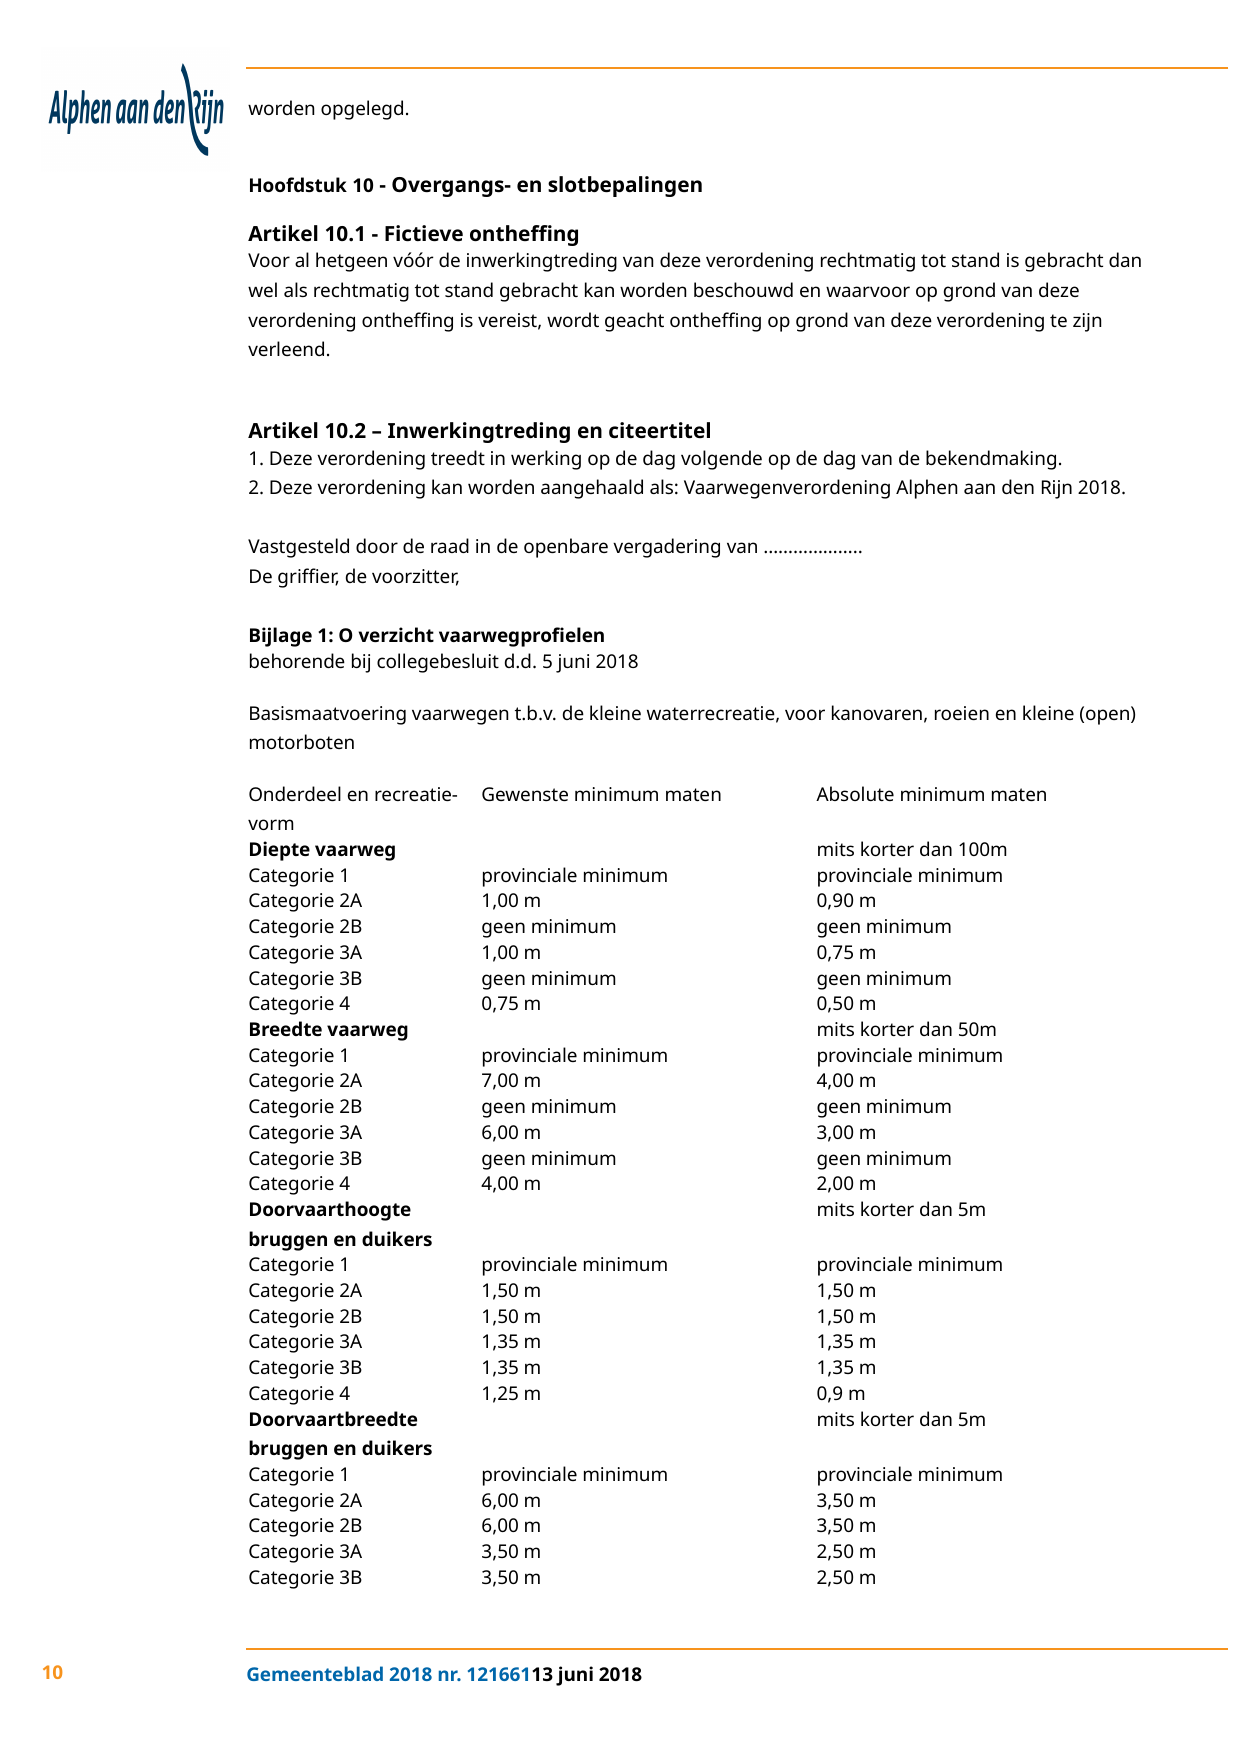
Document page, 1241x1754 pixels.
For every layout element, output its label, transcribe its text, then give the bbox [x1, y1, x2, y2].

table_cell Categorie 1 [248, 1461, 481, 1487]
table_cell geen minimum [816, 1145, 1152, 1171]
table_cell provinciale minimum [481, 1252, 816, 1277]
table_cell mits korter dan 5m [816, 1196, 1152, 1252]
table_cell 1,35 m [816, 1329, 1152, 1354]
table_cell 1,50 m [816, 1277, 1152, 1303]
table_cell [649, 648, 984, 674]
table_cell mits korter dan 100m [816, 836, 1152, 862]
table_cell 4,00 m [481, 1171, 816, 1196]
text 1. Deze verordening treedt in werking op de dag volgende op de dag van de bekendmaking. [248, 445, 1152, 471]
table_cell Categorie 2A [248, 1068, 481, 1093]
table_cell Categorie 4 [248, 990, 481, 1016]
table_cell provinciale minimum [481, 1461, 816, 1487]
table_cell geen minimum [816, 965, 1152, 990]
table_cell geen minimum [816, 1093, 1152, 1119]
table_cell 1,00 m [481, 939, 816, 965]
table_cell [649, 674, 984, 700]
table_cell 3,00 m [816, 1119, 1152, 1145]
table_header [649, 623, 984, 648]
text Voor al hetgeen vóór de inwerkingtreding van deze verordening rechtmatig tot stand is gebracht dan wel als rechtmatig tot stand gebracht kan worden beschouwd en waarvoor op grond van deze verordening ontheffing is vereist, wordt geacht ontheffing op grond van deze verordening te zijn verleend. [248, 248, 1152, 362]
table_cell Categorie 2B [248, 1513, 481, 1538]
table_cell Basismaatvoering vaarwegen t.b.v. de kleine waterrecreatie, voor kanovaren, roeien en kleine (open) motorboten [248, 700, 1152, 755]
table_cell Gewenste minimum maten [481, 781, 816, 836]
table_cell 0,9 m [816, 1380, 1152, 1406]
table_cell geen minimum [481, 1093, 816, 1119]
table_cell Categorie 3A [248, 1119, 481, 1145]
table_cell geen minimum [481, 1145, 816, 1171]
text Hoofdstuk 10 - Overgangs- en slotbepalingen [248, 170, 1152, 198]
table_cell 1,35 m [481, 1329, 816, 1354]
table_cell Diepte vaarweg [248, 836, 481, 862]
table_cell 4,00 m [816, 1068, 1152, 1093]
table_cell Categorie 2B [248, 913, 481, 939]
table_cell 1,50 m [481, 1303, 816, 1329]
table_cell Categorie 3B [248, 1355, 481, 1380]
table_cell [481, 1406, 816, 1461]
table_cell 7,00 m [481, 1068, 816, 1093]
table_cell geen minimum [481, 913, 816, 939]
table_cell 0,75 m [481, 990, 816, 1016]
table_cell geen minimum [816, 913, 1152, 939]
table_cell Doorvaartbreedte bruggen en duikers [248, 1406, 481, 1461]
table_cell 3,50 m [816, 1487, 1152, 1513]
table_cell 2,50 m [816, 1564, 1152, 1590]
table_cell 0,75 m [816, 939, 1152, 965]
table_cell Absolute minimum maten [816, 781, 1152, 836]
table_cell provinciale minimum [816, 1252, 1152, 1277]
table_cell Categorie 1 [248, 862, 481, 887]
table_cell Breedte vaarweg [248, 1016, 481, 1042]
text Artikel 10.1 - Fictieve ontheffing [248, 219, 1152, 248]
table_cell [481, 1016, 816, 1042]
table_cell 3,50 m [481, 1539, 816, 1564]
table_cell [248, 755, 481, 781]
table_cell Doorvaarthoogte bruggen en duikers [248, 1196, 481, 1252]
table_cell Onderdeel en recreatie-vorm [248, 781, 481, 836]
table_cell 1,00 m [481, 888, 816, 913]
table_cell Categorie 3A [248, 1539, 481, 1564]
table_cell mits korter dan 50m [816, 1016, 1152, 1042]
table_cell [248, 674, 649, 700]
table_cell Categorie 3B [248, 1145, 481, 1171]
table_cell Categorie 2A [248, 1277, 481, 1303]
picture [41, 47, 231, 172]
table_cell mits korter dan 5m [816, 1406, 1152, 1461]
table_cell 6,00 m [481, 1487, 816, 1513]
table_header [984, 623, 1152, 648]
table_cell [984, 648, 1152, 674]
text Vastgesteld door de raad in de openbare vergadering van ……………….. [248, 534, 1152, 559]
table_cell [481, 836, 816, 862]
table_cell provinciale minimum [481, 862, 816, 887]
table_cell 2,00 m [816, 1171, 1152, 1196]
table_cell Categorie 2A [248, 888, 481, 913]
table_cell provinciale minimum [816, 862, 1152, 887]
table_cell behorende bij collegebesluit d.d. 5 juni 2018 [248, 648, 649, 674]
table_cell 0,90 m [816, 888, 1152, 913]
table_cell Categorie 2A [248, 1487, 481, 1513]
table_cell 1,50 m [816, 1303, 1152, 1329]
table_cell Categorie 4 [248, 1171, 481, 1196]
table_header Bijlage 1: O verzicht vaarwegprofielen [248, 623, 649, 648]
table_cell 2,50 m [816, 1539, 1152, 1564]
table_cell [481, 755, 816, 781]
table_cell provinciale minimum [481, 1042, 816, 1068]
text worden opgelegd. [248, 95, 1152, 121]
text Artikel 10.2 – Inwerkingtreding en citeertitel [248, 416, 1152, 445]
table_cell 1,25 m [481, 1380, 816, 1406]
table_cell geen minimum [481, 965, 816, 990]
table_cell 1,35 m [816, 1355, 1152, 1380]
table_cell Categorie 1 [248, 1042, 481, 1068]
table_cell [481, 1196, 816, 1252]
table_cell Categorie 2B [248, 1093, 481, 1119]
table_cell provinciale minimum [816, 1042, 1152, 1068]
table_cell 0,50 m [816, 990, 1152, 1016]
table_cell 3,50 m [481, 1564, 816, 1590]
table_cell 1,50 m [481, 1277, 816, 1303]
table_cell Categorie 3A [248, 1329, 481, 1354]
text 2. Deze verordening kan worden aangehaald als: Vaarwegenverordening Alphen aan den Rijn 2018. [248, 474, 1152, 500]
table_cell Categorie 2B [248, 1303, 481, 1329]
table_cell provinciale minimum [816, 1461, 1152, 1487]
table_cell 1,35 m [481, 1355, 816, 1380]
text De griffier, de voorzitter, [248, 563, 1152, 589]
table_cell 3,50 m [816, 1513, 1152, 1538]
table_cell [816, 755, 1152, 781]
table_cell Categorie 3B [248, 1564, 481, 1590]
table_cell Categorie 3A [248, 939, 481, 965]
table_cell [984, 674, 1152, 700]
table_cell 6,00 m [481, 1119, 816, 1145]
table_cell 6,00 m [481, 1513, 816, 1538]
table_cell Categorie 4 [248, 1380, 481, 1406]
table_cell Categorie 3B [248, 965, 481, 990]
table_cell Categorie 1 [248, 1252, 481, 1277]
